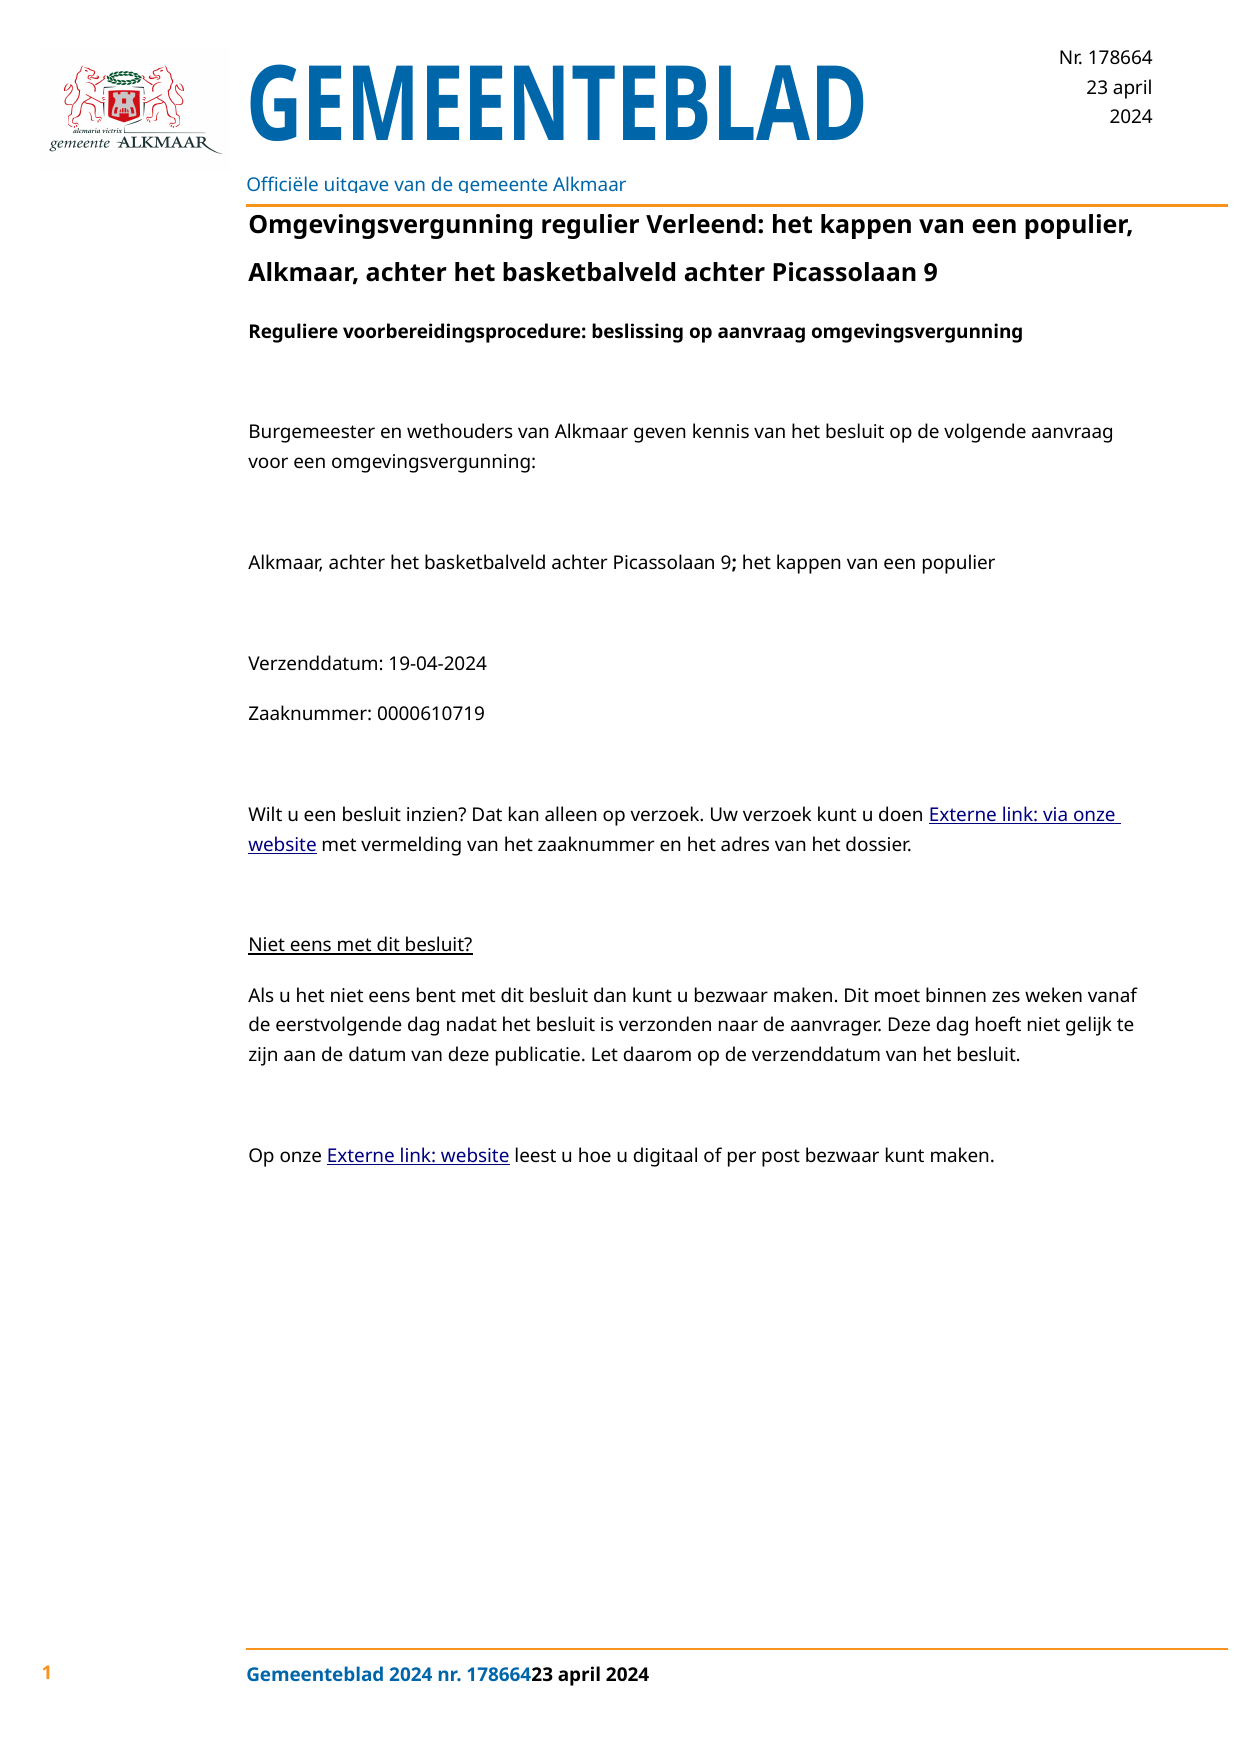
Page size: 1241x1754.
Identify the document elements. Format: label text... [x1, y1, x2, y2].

picture [41, 47, 231, 172]
text Als u het niet eens bent met dit besluit dan kunt u bezwaar maken. Dit moet binnen zes weken vanaf de eerstvolgende dag nadat het besluit is verzonden naar de aanvrager. Deze dag hoeft niet gelijk te zijn aan de datum van deze publicatie. Let daarom op de verzenddatum van het besluit. [248, 982, 1152, 1067]
text Niet eens met dit besluit? [248, 932, 1152, 957]
text Burgemeester en wethouders van Alkmaar geven kennis van het besluit op de volgende aanvraag voor een omgevingsvergunning: [248, 419, 1152, 474]
text Wilt u een besluit inzien? Dat kan alleen op verzoek. Uw verzoek kunt u doen Externe link: via onze website met vermelding van het zaaknummer en het adres van het dossier. [248, 801, 1152, 857]
text Omgevingsvergunning regulier Verleend: het kappen van een populier, Alkmaar, achter het basketbalveld achter Picassolaan 9 [248, 207, 1152, 288]
text Reguliere voorbereidingsprocedure: beslissing op aanvraag omgevingsvergunning [248, 318, 1152, 344]
text Zaaknummer: 0000610719 [248, 700, 1152, 726]
text Op onze Externe link: website leest u hoe u digitaal of per post bezwaar kunt maken. [248, 1142, 1152, 1168]
text Verzenddatum: 19-04-2024 [248, 650, 1152, 676]
text Alkmaar, achter het basketbalveld achter Picassolaan 9; het kappen van een populier [248, 549, 1152, 575]
